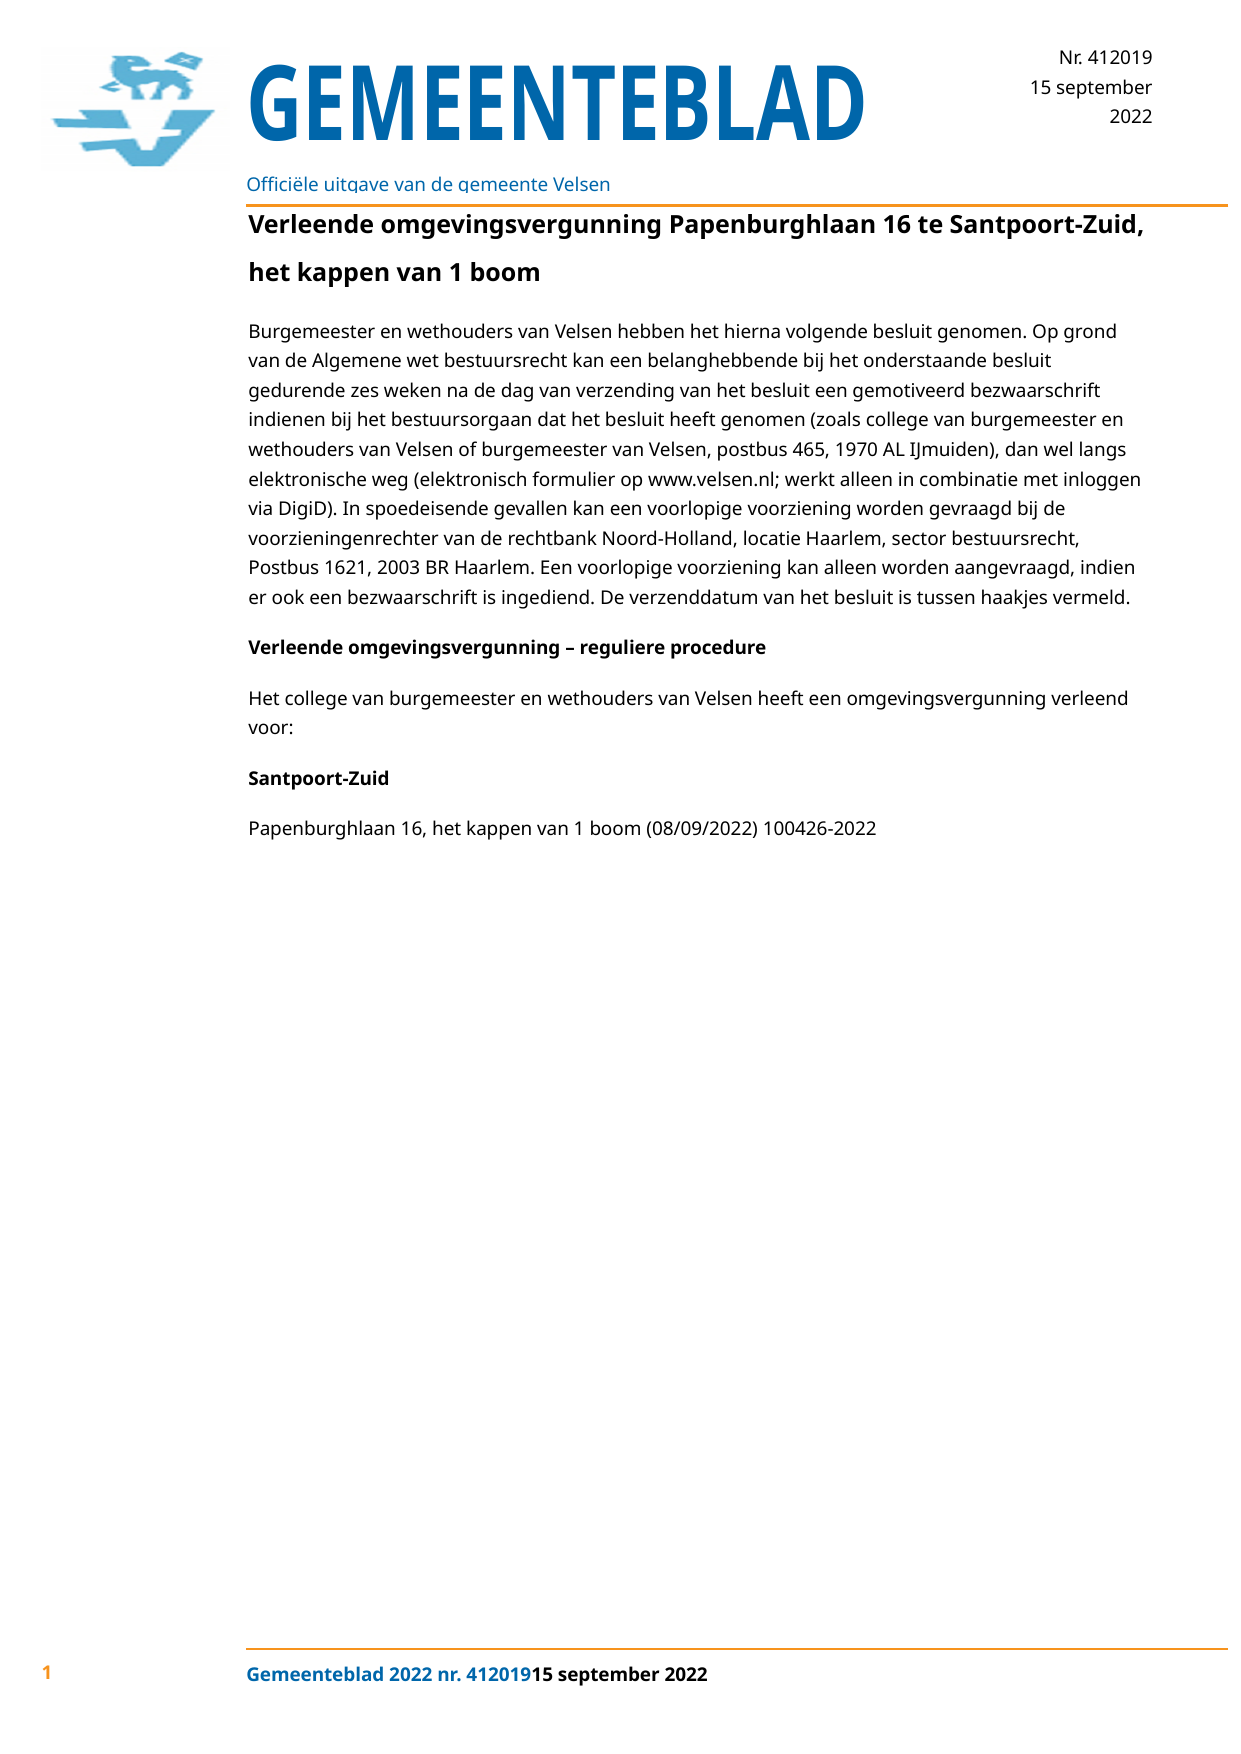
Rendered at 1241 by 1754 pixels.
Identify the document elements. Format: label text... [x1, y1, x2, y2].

text Verleende omgevingsvergunning Papenburghlaan 16 te Santpoort-Zuid, het kappen van 1 boom [248, 207, 1152, 288]
picture [41, 47, 231, 172]
text Burgemeester en wethouders van Velsen hebben het hierna volgende besluit genomen. Op grond van de Algemene wet bestuursrecht kan een belanghebbende bij het onderstaande besluit gedurende zes weken na de dag van verzending van het besluit een gemotiveerd bezwaarschrift indienen bij het bestuursorgaan dat het besluit heeft genomen (zoals college van burgemeester en wethouders van Velsen of burgemeester van Velsen, postbus 465, 1970 AL IJmuiden), dan wel langs elektronische weg (elektronisch formulier op www.velsen.nl; werkt alleen in combinatie met inloggen via DigiD). In spoedeisende gevallen kan een voorlopige voorziening worden gevraagd bij de voorzieningenrechter van de rechtbank Noord-Holland, locatie Haarlem, sector bestuursrecht, Postbus 1621, 2003 BR Haarlem. Een voorlopige voorziening kan alleen worden aangevraagd, indien er ook een bezwaarschrift is ingediend. De verzenddatum van het besluit is tussen haakjes vermeld. [248, 318, 1152, 610]
text Santpoort-Zuid [248, 765, 1152, 791]
text Verleende omgevingsvergunning – reguliere procedure [248, 634, 1152, 660]
text Papenburghlaan 16, het kappen van 1 boom (08/09/2022) 100426-2022 [248, 815, 1152, 841]
text Het college van burgemeester en wethouders van Velsen heeft een omgevingsvergunning verleend voor: [248, 685, 1152, 740]
